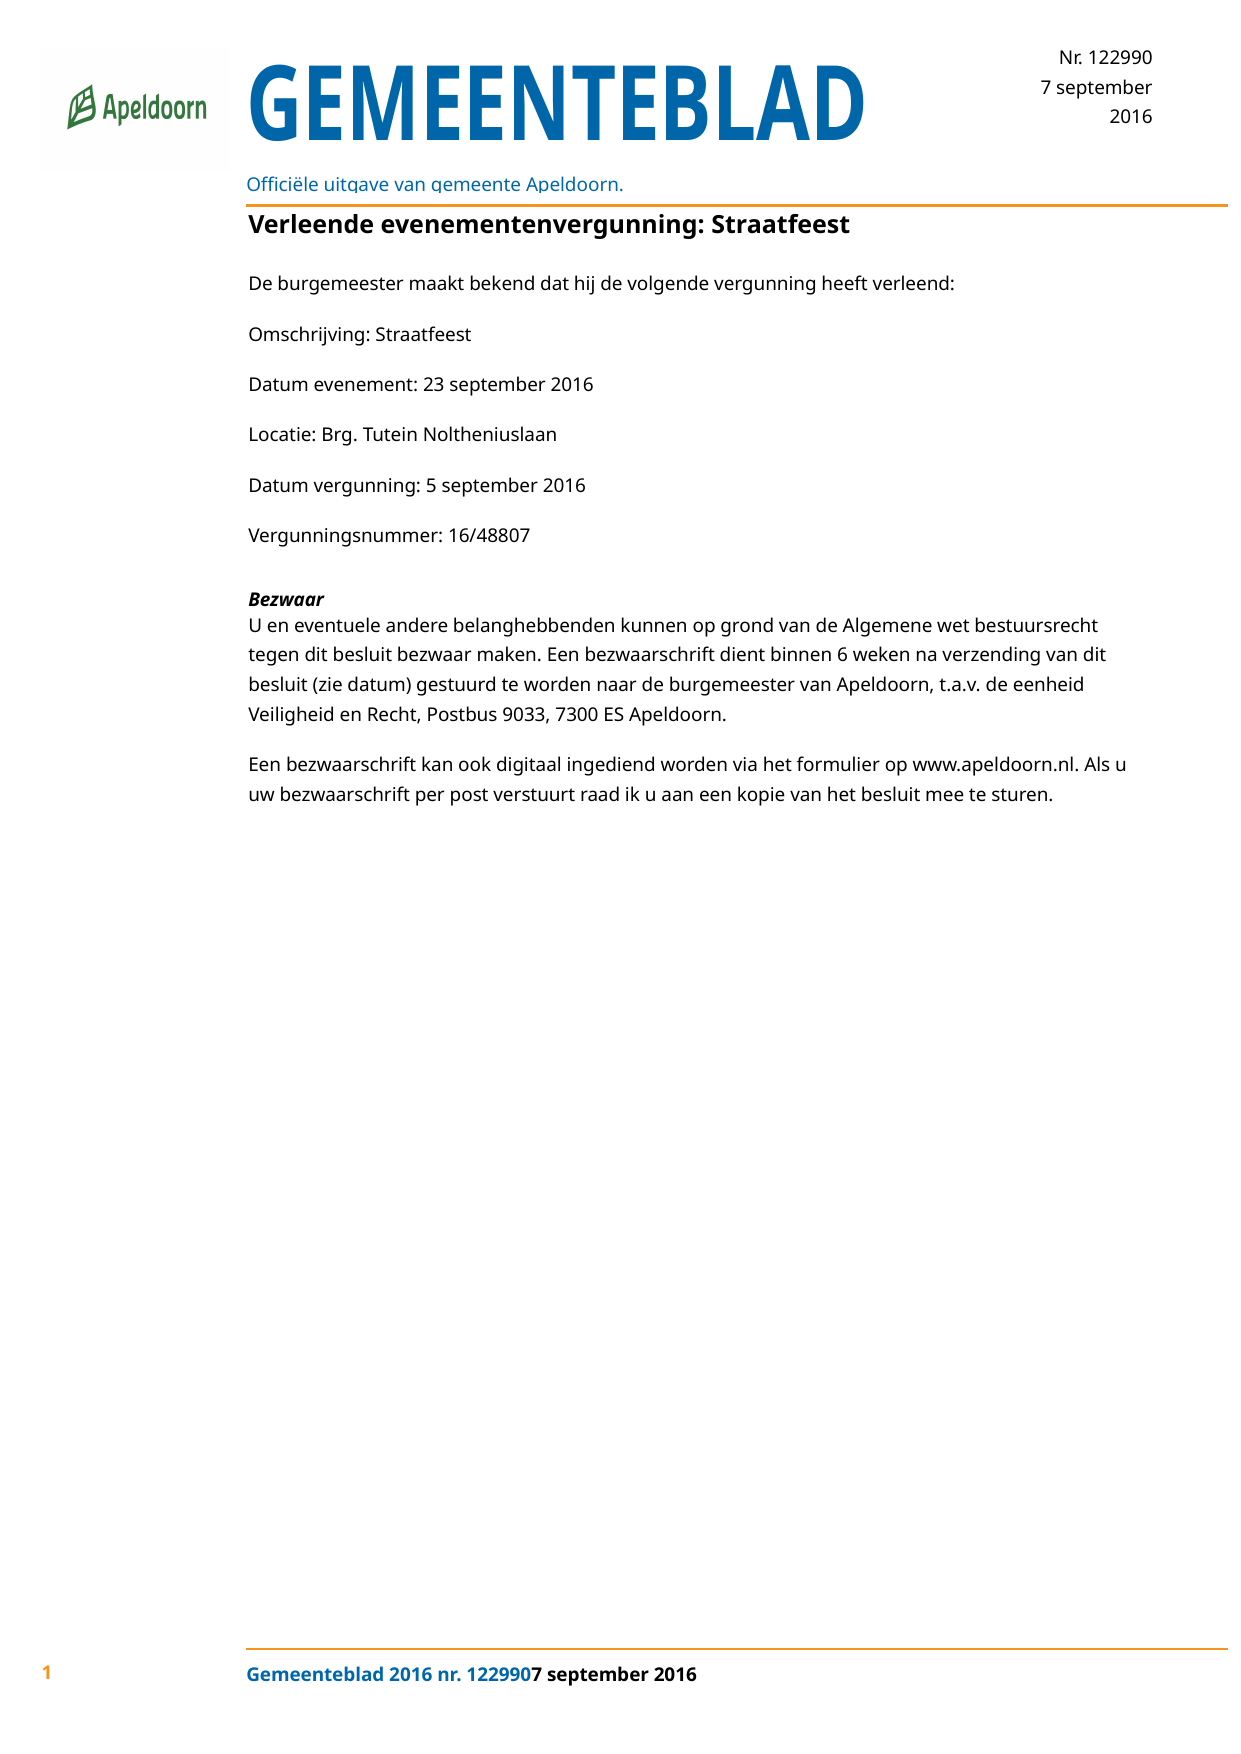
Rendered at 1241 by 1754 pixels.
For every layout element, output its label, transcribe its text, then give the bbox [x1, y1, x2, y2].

text Verleende evenementenvergunning: Straatfeest [248, 207, 1152, 241]
text Omschrijving: Straatfeest [248, 321, 1152, 346]
text De burgemeester maakt bekend dat hij de volgende vergunning heeft verleend: [248, 270, 1152, 296]
text Locatie: Brg. Tutein Noltheniuslaan [248, 422, 1152, 447]
text Bezwaar [248, 586, 1152, 612]
text Vergunningsnummer: 16/48807 [248, 522, 1152, 548]
text U en eventuele andere belanghebbenden kunnen op grond van de Algemene wet bestuursrecht tegen dit besluit bezwaar maken. Een bezwaarschrift dient binnen 6 weken na verzending van dit besluit (zie datum) gestuurd te worden naar de burgemeester van Apeldoorn, t.a.v. de eenheid Veiligheid en Recht, Postbus 9033, 7300 ES Apeldoorn. [248, 612, 1152, 727]
text Datum vergunning: 5 september 2016 [248, 472, 1152, 498]
text Datum evenement: 23 september 2016 [248, 371, 1152, 397]
text Een bezwaarschrift kan ook digitaal ingediend worden via het formulier op www.apeldoorn.nl. Als u uw bezwaarschrift per post verstuurt raad ik u aan een kopie van het besluit mee te sturen. [248, 751, 1152, 807]
picture [41, 47, 231, 172]
